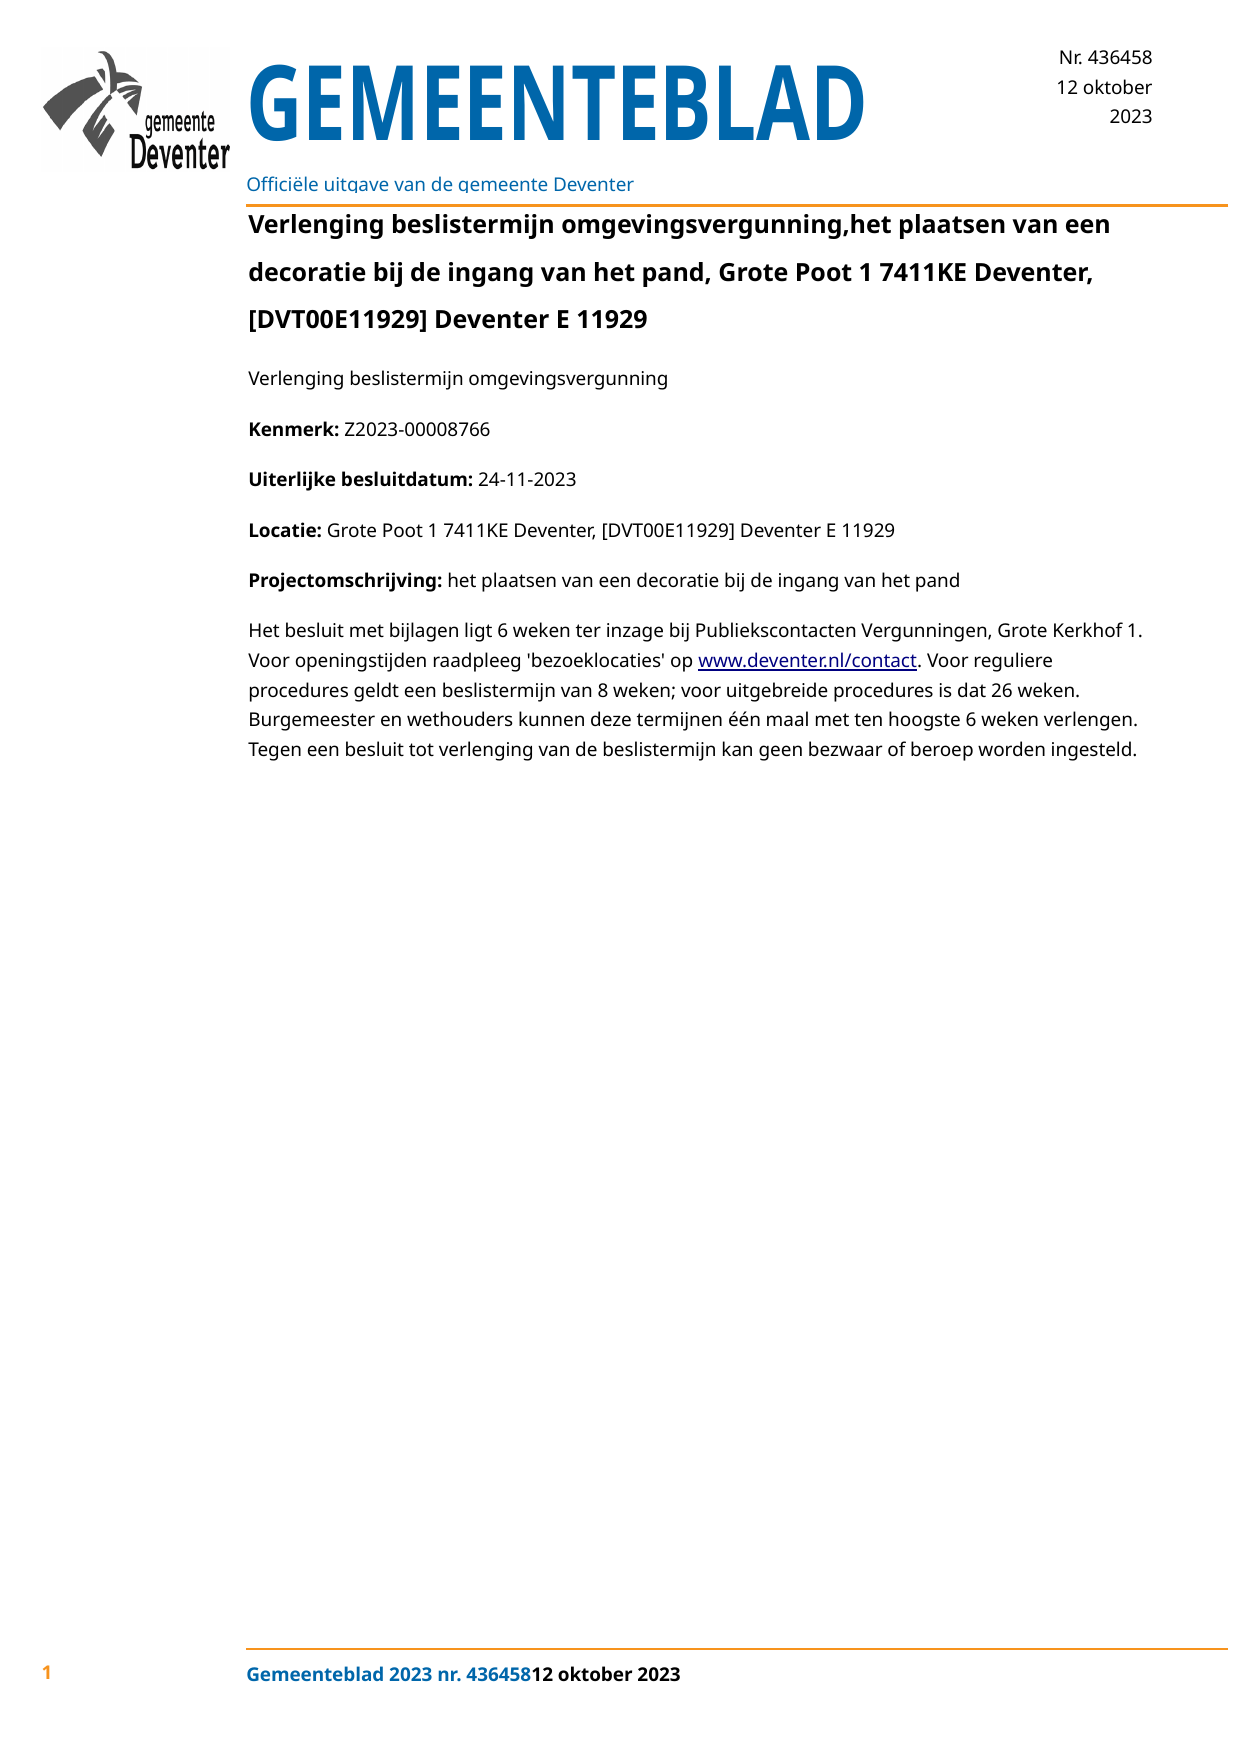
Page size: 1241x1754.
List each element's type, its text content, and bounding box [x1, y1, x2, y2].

text Kenmerk: Z2023-00008766 [248, 416, 1152, 442]
text Verlenging beslistermijn omgevingsvergunning [248, 366, 1152, 391]
text Het besluit met bijlagen ligt 6 weken ter inzage bij Publiekscontacten Vergunningen, Grote Kerkhof 1. Voor openingstijden raadpleeg 'bezoeklocaties' op www.deventer.nl/contact. Voor reguliere procedures geldt een beslistermijn van 8 weken; voor uitgebreide procedures is dat 26 weken. Burgemeester en wethouders kunnen deze termijnen één maal met ten hoogste 6 weken verlengen. Tegen een besluit tot verlenging van de beslistermijn kan geen bezwaar of beroep worden ingesteld. [248, 618, 1152, 762]
text Verlenging beslistermijn omgevingsvergunning,het plaatsen van een decoratie bij de ingang van het pand, Grote Poot 1 7411KE Deventer, [DVT00E11929] Deventer E 11929 [248, 207, 1152, 336]
text Uiterlijke besluitdatum: 24-11-2023 [248, 466, 1152, 492]
text Locatie: Grote Poot 1 7411KE Deventer, [DVT00E11929] Deventer E 11929 [248, 517, 1152, 542]
picture [41, 47, 231, 172]
text Projectomschrijving: het plaatsen van een decoratie bij de ingang van het pand [248, 567, 1152, 593]
